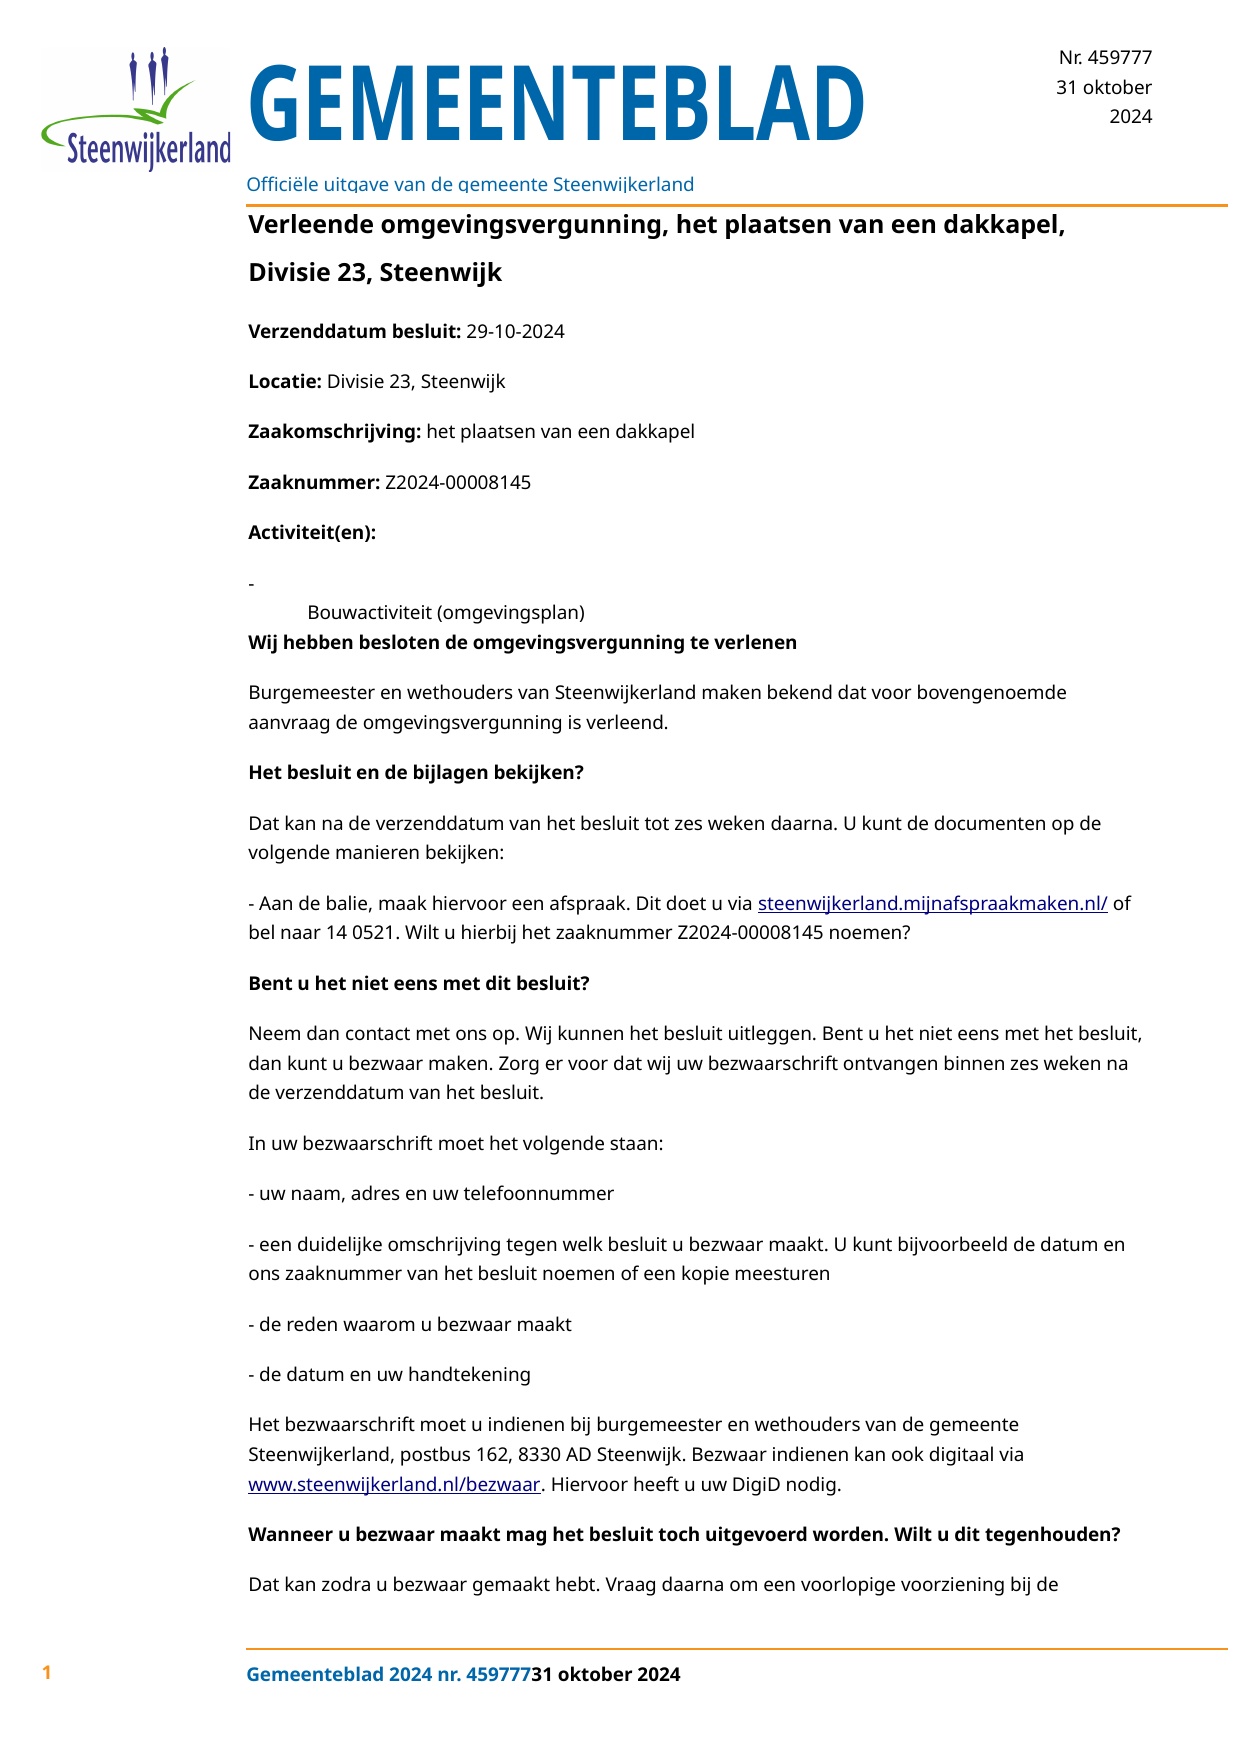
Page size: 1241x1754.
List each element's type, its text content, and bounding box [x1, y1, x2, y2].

text Locatie: Divisie 23, Steenwijk [248, 368, 1152, 394]
text - Aan de balie, maak hiervoor een afspraak. Dit doet u via steenwijkerland.mijnafspraakmaken.nl/ of bel naar 14 0521. Wilt u hierbij het zaaknummer Z2024-00008145 noemen? [248, 890, 1152, 945]
text Burgemeester en wethouders van Steenwijkerland maken bekend dat voor bovengenoemde aanvraag de omgevingsvergunning is verleend. [248, 679, 1152, 735]
text Verzenddatum besluit: 29-10-2024 [248, 318, 1152, 344]
text Neem dan contact met ons op. Wij kunnen het besluit uitleggen. Bent u het niet eens met het besluit, dan kunt u bezwaar maken. Zorg er voor dat wij uw bezwaarschrift ontvangen binnen zes weken na de verzenddatum van het besluit. [248, 1020, 1152, 1105]
text In uw bezwaarschrift moet het volgende staan: [248, 1130, 1152, 1156]
list Bouwactiviteit (omgevingsplan) [248, 599, 1152, 625]
text Activiteit(en): [248, 519, 1152, 545]
text - de reden waarom u bezwaar maakt [248, 1311, 1152, 1337]
text - de datum en uw handtekening [248, 1361, 1152, 1387]
text Verleende omgevingsvergunning, het plaatsen van een dakkapel, Divisie 23, Steenwijk [248, 207, 1152, 288]
text - uw naam, adres en uw telefoonnummer [248, 1180, 1152, 1206]
text Zaaknummer: Z2024-00008145 [248, 469, 1152, 495]
text Het besluit en de bijlagen bekijken? [248, 759, 1152, 785]
text Wij hebben besloten de omgevingsvergunning te verlenen [248, 629, 1152, 655]
picture [41, 47, 231, 172]
text Bent u het niet eens met dit besluit? [248, 970, 1152, 996]
text Dat kan zodra u bezwaar gemaakt hebt. Vraag daarna om een voorlopige voorziening bij de [248, 1572, 1152, 1597]
text Wanneer u bezwaar maakt mag het besluit toch uitgevoerd worden. Wilt u dit tegenhouden? [248, 1521, 1152, 1547]
text Zaakomschrijving: het plaatsen van een dakkapel [248, 419, 1152, 444]
text - een duidelijke omschrijving tegen welk besluit u bezwaar maakt. U kunt bijvoorbeeld de datum en ons zaaknummer van het besluit noemen of een kopie meesturen [248, 1231, 1152, 1286]
text Het bezwaarschrift moet u indienen bij burgemeester en wethouders van de gemeente Steenwijkerland, postbus 162, 8330 AD Steenwijk. Bezwaar indienen kan ook digitaal via www.steenwijkerland.nl/bezwaar. Hiervoor heeft u uw DigiD nodig. [248, 1412, 1152, 1497]
text Dat kan na de verzenddatum van het besluit tot zes weken daarna. U kunt de documenten op de volgende manieren bekijken: [248, 810, 1152, 865]
